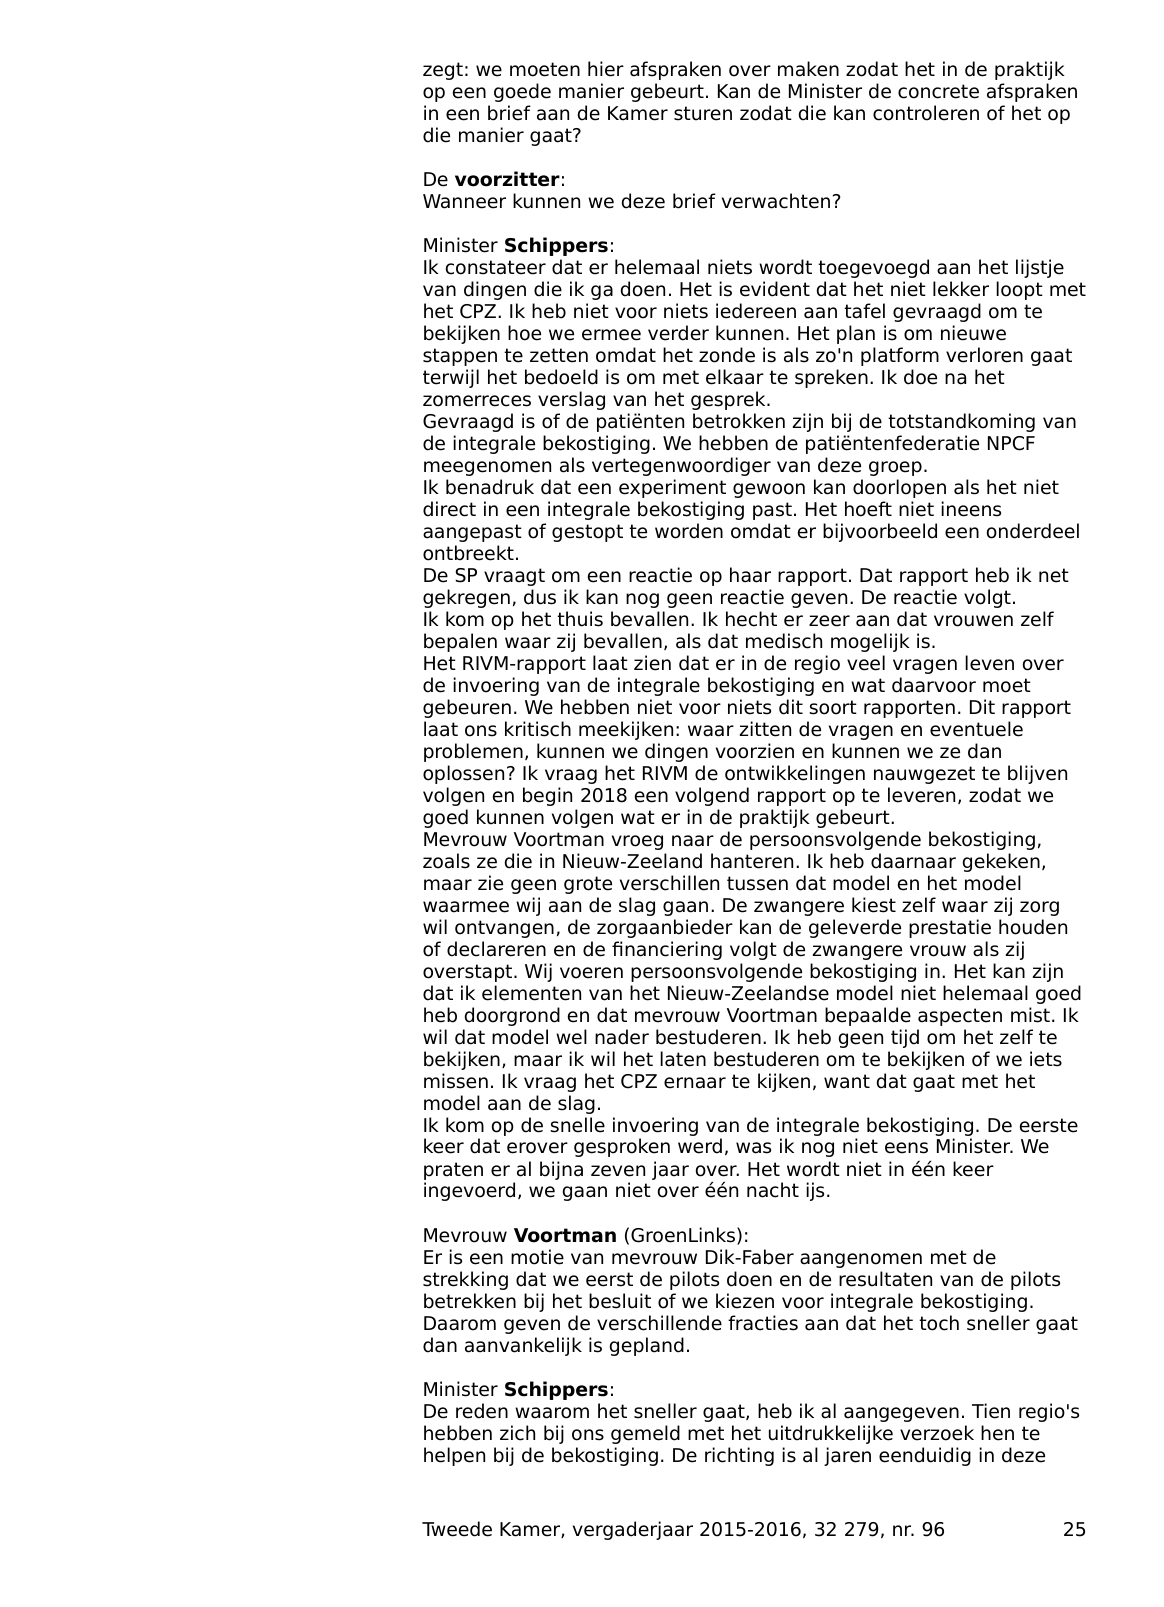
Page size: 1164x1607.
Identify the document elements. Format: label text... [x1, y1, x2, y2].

text Minister Schippers: [422, 235, 1087, 257]
text Mevrouw Voortman vroeg naar de persoonsvolgende bekostiging, zoals ze die in Nieuw-Zeeland hanteren. Ik heb daarnaar gekeken, maar zie geen grote verschillen tussen dat model en het model waarmee wij aan de slag gaan. De zwangere kiest zelf waar zij zorg wil ontvangen, de zorgaanbieder kan de geleverde prestatie houden of declareren en de financiering volgt de zwangere vrouw als zij overstapt. Wij voeren persoonsvolgende bekostiging in. Het kan zijn dat ik elementen van het Nieuw-Zeelandse model niet helemaal goed heb doorgrond en dat mevrouw Voortman bepaalde aspecten mist. Ik wil dat model wel nader bestuderen. Ik heb geen tijd om het zelf te bekijken, maar ik wil het laten bestuderen om te bekijken of we iets missen. Ik vraag het CPZ ernaar te kijken, want dat gaat met het model aan de slag. [422, 829, 1087, 1114]
text Ik constateer dat er helemaal niets wordt toegevoegd aan het lijstje van dingen die ik ga doen. Het is evident dat het niet lekker loopt met het CPZ. Ik heb niet voor niets iedereen aan tafel gevraagd om te bekijken hoe we ermee verder kunnen. Het plan is om nieuwe stappen te zetten omdat het zonde is als zo'n platform verloren gaat terwijl het bedoeld is om met elkaar te spreken. Ik doe na het zomerreces verslag van het gesprek. [422, 257, 1087, 411]
text Minister Schippers: [422, 1379, 1087, 1401]
text zegt: we moeten hier afspraken over maken zodat het in de praktijk op een goede manier gebeurt. Kan de Minister de concrete afspraken in een brief aan de Kamer sturen zodat die kan controleren of het op die manier gaat? [422, 59, 1087, 147]
text Mevrouw Voortman (GroenLinks): [422, 1224, 1087, 1247]
text Het RIVM-rapport laat zien dat er in de regio veel vragen leven over de invoering van de integrale bekostiging en wat daarvoor moet gebeuren. We hebben niet voor niets dit soort rapporten. Dit rapport laat ons kritisch meekijken: waar zitten de vragen en eventuele problemen, kunnen we dingen voorzien en kunnen we ze dan oplossen? Ik vraag het RIVM de ontwikkelingen nauwgezet te blijven volgen en begin 2018 een volgend rapport op te leveren, zodat we goed kunnen volgen wat er in de praktijk gebeurt. [422, 653, 1087, 829]
text Ik kom op het thuis bevallen. Ik hecht er zeer aan dat vrouwen zelf bepalen waar zij bevallen, als dat medisch mogelijk is. [422, 609, 1087, 653]
text De voorzitter: [422, 169, 1087, 191]
text Wanneer kunnen we deze brief verwachten? [422, 191, 1087, 213]
text Er is een motie van mevrouw Dik-Faber aangenomen met de strekking dat we eerst de pilots doen en de resultaten van de pilots betrekken bij het besluit of we kiezen voor integrale bekostiging. Daarom geven de verschillende fracties aan dat het toch sneller gaat dan aanvankelijk is gepland. [422, 1247, 1087, 1356]
text Ik benadruk dat een experiment gewoon kan doorlopen als het niet direct in een integrale bekostiging past. Het hoeft niet ineens aangepast of gestopt te worden omdat er bijvoorbeeld een onderdeel ontbreekt. [422, 477, 1087, 565]
text Gevraagd is of de patiënten betrokken zijn bij de totstandkoming van de integrale bekostiging. We hebben de patiëntenfederatie NPCF meegenomen als vertegenwoordiger van deze groep. [422, 411, 1087, 477]
text De reden waarom het sneller gaat, heb ik al aangegeven. Tien regio's hebben zich bij ons gemeld met het uitdrukkelijke verzoek hen te helpen bij de bekostiging. De richting is al jaren eenduidig in deze [422, 1401, 1087, 1467]
text De SP vraagt om een reactie op haar rapport. Dat rapport heb ik net gekregen, dus ik kan nog geen reactie geven. De reactie volgt. [422, 565, 1087, 609]
text Ik kom op de snelle invoering van de integrale bekostiging. De eerste keer dat erover gesproken werd, was ik nog niet eens Minister. We praten er al bijna zeven jaar over. Het wordt niet in één keer ingevoerd, we gaan niet over één nacht ijs. [422, 1114, 1087, 1202]
